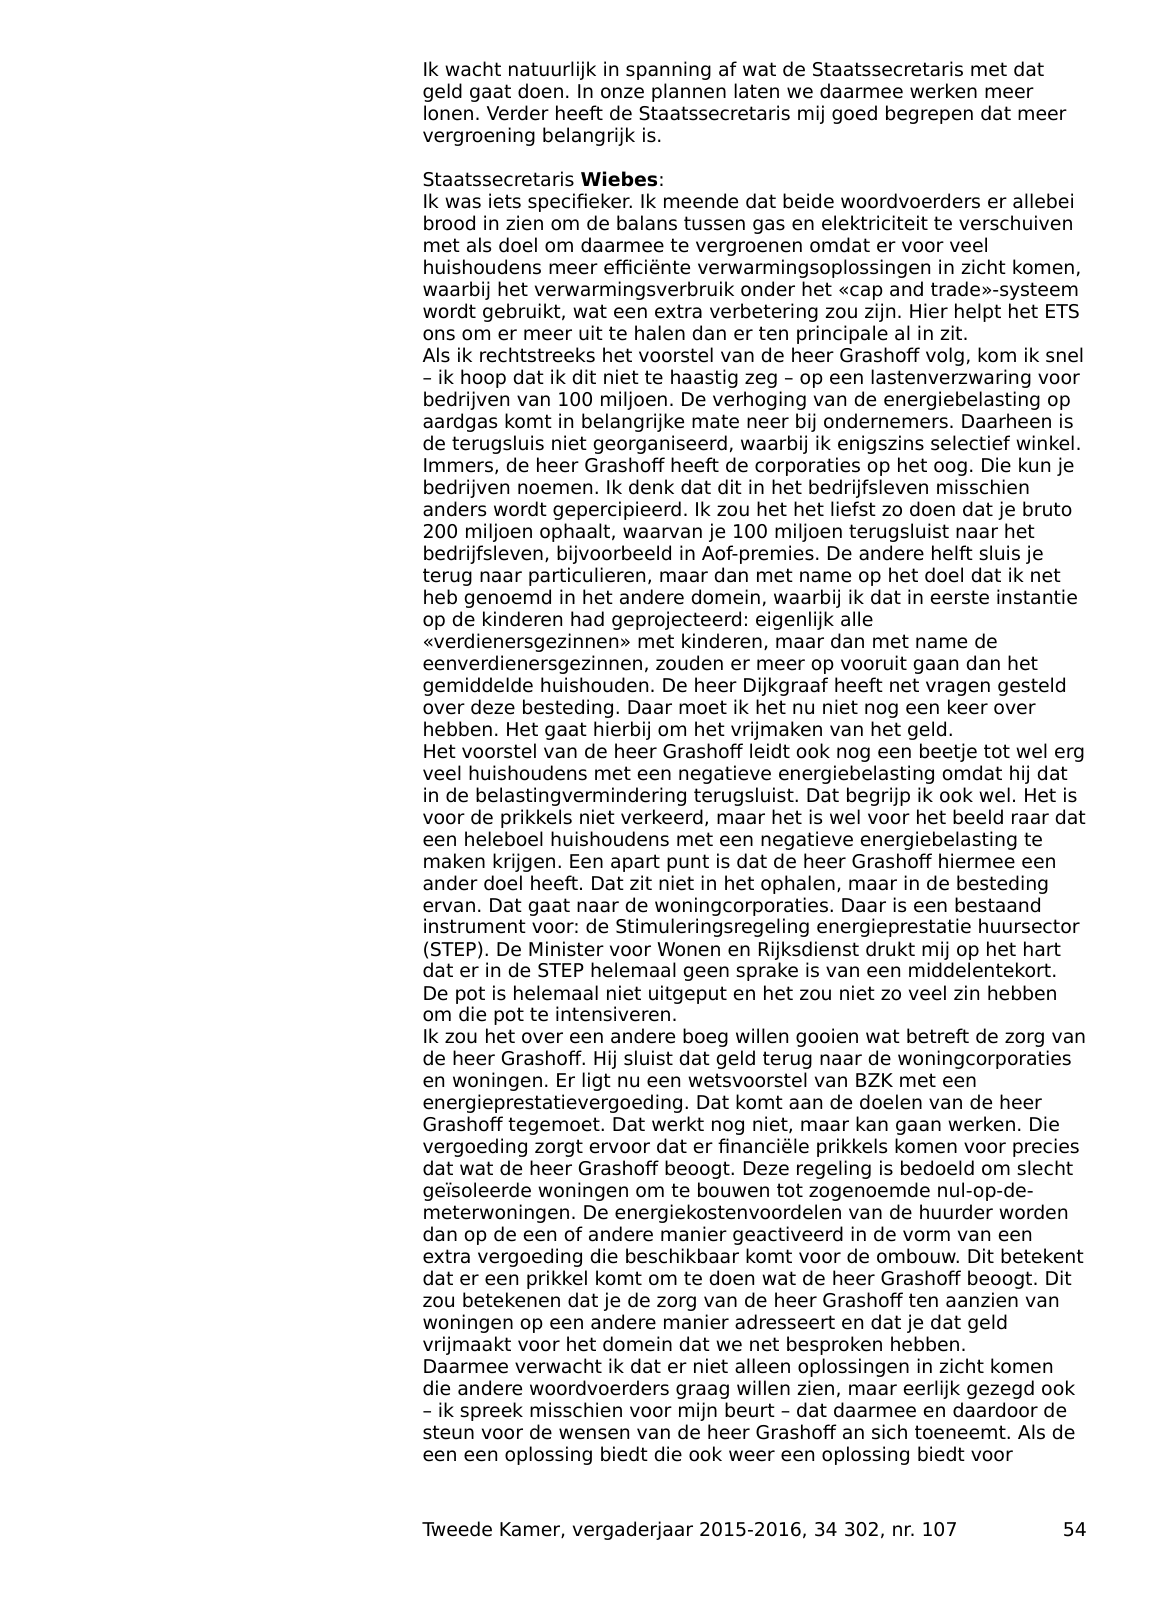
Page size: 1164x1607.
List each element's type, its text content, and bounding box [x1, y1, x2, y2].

text Ik wacht natuurlijk in spanning af wat de Staatssecretaris met dat geld gaat doen. In onze plannen laten we daarmee werken meer lonen. Verder heeft de Staatssecretaris mij goed begrepen dat meer vergroening belangrijk is. [422, 59, 1087, 147]
text Ik zou het over een andere boeg willen gooien wat betreft de zorg van de heer Grashoff. Hij sluist dat geld terug naar de woningcorporaties en woningen. Er ligt nu een wetsvoorstel van BZK met een energieprestatievergoeding. Dat komt aan de doelen van de heer Grashoff tegemoet. Dat werkt nog niet, maar kan gaan werken. Die vergoeding zorgt ervoor dat er financiële prikkels komen voor precies dat wat de heer Grashoff beoogt. Deze regeling is bedoeld om slecht geïsoleerde woningen om te bouwen tot zogenoemde nul-op-de-meterwoningen. De energiekostenvoordelen van de huurder worden dan op de een of andere manier geactiveerd in de vorm van een extra vergoeding die beschikbaar komt voor de ombouw. Dit betekent dat er een prikkel komt om te doen wat de heer Grashoff beoogt. Dit zou betekenen dat je de zorg van de heer Grashoff ten aanzien van woningen op een andere manier adresseert en dat je dat geld vrijmaakt voor het domein dat we net besproken hebben. [422, 1026, 1087, 1356]
text Het voorstel van de heer Grashoff leidt ook nog een beetje tot wel erg veel huishoudens met een negatieve energiebelasting omdat hij dat in de belastingvermindering terugsluist. Dat begrijp ik ook wel. Het is voor de prikkels niet verkeerd, maar het is wel voor het beeld raar dat een heleboel huishoudens met een negatieve energiebelasting te maken krijgen. Een apart punt is dat de heer Grashoff hiermee een ander doel heeft. Dat zit niet in het ophalen, maar in de besteding ervan. Dat gaat naar de woningcorporaties. Daar is een bestaand instrument voor: de Stimuleringsregeling energieprestatie huursector (STEP). De Minister voor Wonen en Rijksdienst drukt mij op het hart dat er in de STEP helemaal geen sprake is van een middelentekort. De pot is helemaal niet uitgeput en het zou niet zo veel zin hebben om die pot te intensiveren. [422, 741, 1087, 1026]
text Daarmee verwacht ik dat er niet alleen oplossingen in zicht komen die andere woordvoerders graag willen zien, maar eerlijk gezegd ook – ik spreek misschien voor mijn beurt – dat daarmee en daardoor de steun voor de wensen van de heer Grashoff an sich toeneemt. Als de een een oplossing biedt die ook weer een oplossing biedt voor [422, 1356, 1087, 1466]
text Ik was iets specifieker. Ik meende dat beide woordvoerders er allebei brood in zien om de balans tussen gas en elektriciteit te verschuiven met als doel om daarmee te vergroenen omdat er voor veel huishoudens meer efficiënte verwarmingsoplossingen in zicht komen, waarbij het verwarmingsverbruik onder het «cap and trade»-systeem wordt gebruikt, wat een extra verbetering zou zijn. Hier helpt het ETS ons om er meer uit te halen dan er ten principale al in zit. [422, 191, 1087, 345]
text Staatssecretaris Wiebes: [422, 169, 1087, 191]
text Als ik rechtstreeks het voorstel van de heer Grashoff volg, kom ik snel – ik hoop dat ik dit niet te haastig zeg – op een lastenverzwaring voor bedrijven van 100 miljoen. De verhoging van de energiebelasting op aardgas komt in belangrijke mate neer bij ondernemers. Daarheen is de terugsluis niet georganiseerd, waarbij ik enigszins selectief winkel. Immers, de heer Grashoff heeft de corporaties op het oog. Die kun je bedrijven noemen. Ik denk dat dit in het bedrijfsleven misschien anders wordt gepercipieerd. Ik zou het het liefst zo doen dat je bruto 200 miljoen ophaalt, waarvan je 100 miljoen terugsluist naar het bedrijfsleven, bijvoorbeeld in Aof-premies. De andere helft sluis je terug naar particulieren, maar dan met name op het doel dat ik net heb genoemd in het andere domein, waarbij ik dat in eerste instantie op de kinderen had geprojecteerd: eigenlijk alle «verdienersgezinnen» met kinderen, maar dan met name de eenverdienersgezinnen, zouden er meer op vooruit gaan dan het gemiddelde huishouden. De heer Dijkgraaf heeft net vragen gesteld over deze besteding. Daar moet ik het nu niet nog een keer over hebben. Het gaat hierbij om het vrijmaken van het geld. [422, 345, 1087, 741]
